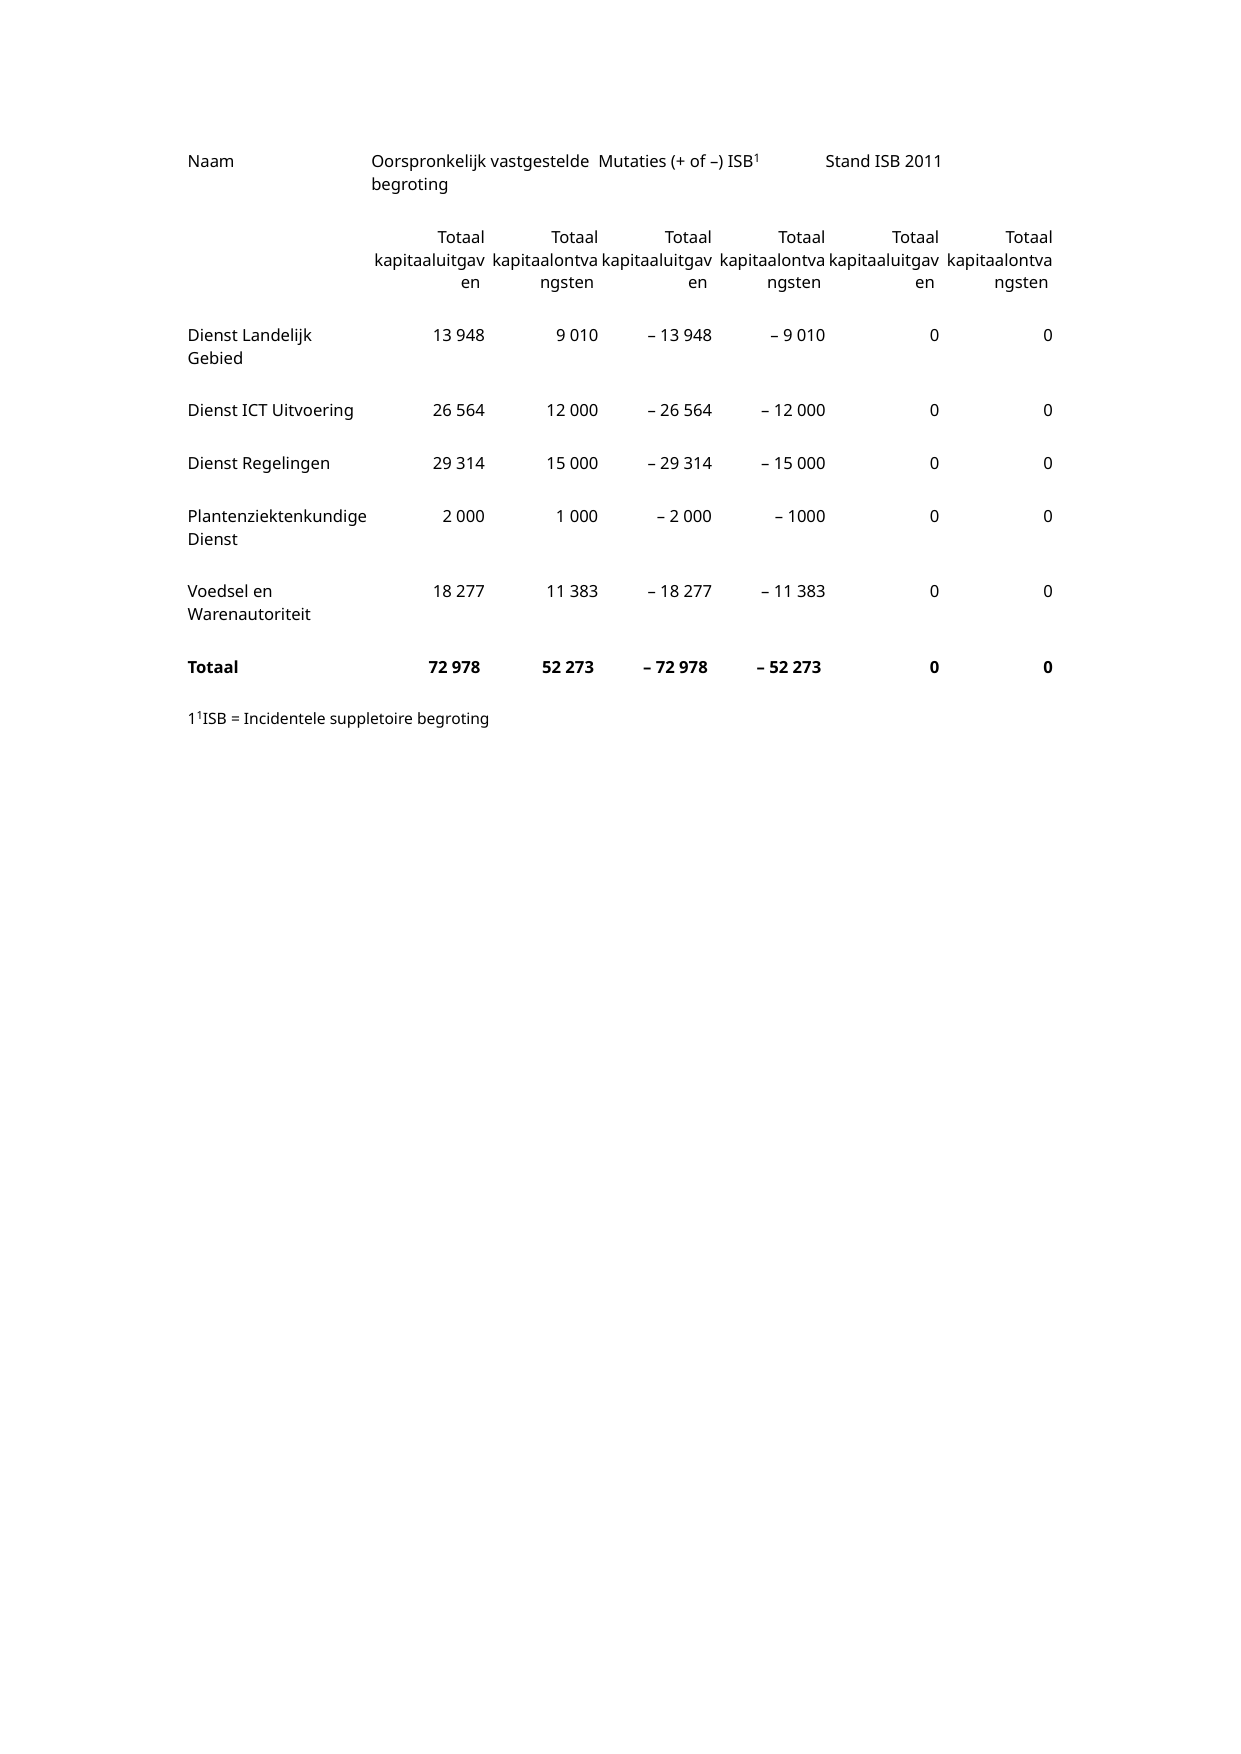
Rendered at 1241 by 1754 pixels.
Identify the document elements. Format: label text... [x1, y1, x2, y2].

table_cell – 29 314 [598, 452, 712, 504]
table_header Oorspronkelijk vastgestelde begroting [371, 150, 598, 225]
table_cell – 72 978 [598, 655, 712, 708]
table_cell Voedsel en Warenautoriteit [188, 580, 371, 655]
table_cell Totaal kapitaaluitgaven [825, 225, 939, 323]
table_cell – 12 000 [712, 399, 825, 452]
table_cell – 52 273 [712, 655, 825, 708]
table_cell 0 [825, 655, 939, 708]
table_cell Totaal kapitaalontvangsten [712, 225, 825, 323]
table_cell 0 [939, 399, 1053, 452]
table_cell 0 [825, 452, 939, 504]
table_cell Dienst Regelingen [188, 452, 371, 504]
table_cell 0 [939, 580, 1053, 655]
table_cell 0 [939, 655, 1053, 708]
table_cell 0 [825, 580, 939, 655]
table_cell 13 948 [371, 324, 484, 399]
table_cell 52 273 [485, 655, 598, 708]
table_cell Totaal [188, 655, 371, 708]
table_cell 9 010 [485, 324, 598, 399]
table_cell 0 [939, 452, 1053, 504]
table_cell Totaal kapitaalontvangsten [485, 225, 598, 323]
table_cell – 26 564 [598, 399, 712, 452]
table_cell 0 [825, 324, 939, 399]
table_cell – 2 000 [598, 504, 712, 580]
table_cell 12 000 [485, 399, 598, 452]
table_cell – 1000 [712, 504, 825, 580]
table_cell 1 000 [485, 504, 598, 580]
table_header Stand ISB 2011 [825, 150, 1053, 225]
table_cell Dienst Landelijk Gebied [188, 324, 371, 399]
table_header Naam [188, 150, 371, 225]
table_cell Plantenziektenkundige Dienst [188, 504, 371, 580]
table_cell – 15 000 [712, 452, 825, 504]
table_cell Totaal kapitaaluitgaven [598, 225, 712, 323]
table_cell 11 383 [485, 580, 598, 655]
table_cell – 13 948 [598, 324, 712, 399]
table_cell 0 [825, 399, 939, 452]
table_cell – 11 383 [712, 580, 825, 655]
table_cell 0 [825, 504, 939, 580]
table_cell 11ISB = Incidentele suppletoire begroting [188, 708, 1053, 759]
table_cell 18 277 [371, 580, 484, 655]
table_header Mutaties (+ of –) ISB1 [598, 150, 825, 225]
table_cell 0 [939, 504, 1053, 580]
table_cell Dienst ICT Uitvoering [188, 399, 371, 452]
table_cell 72 978 [371, 655, 484, 708]
table_cell – 9 010 [712, 324, 825, 399]
table_cell 29 314 [371, 452, 484, 504]
table_cell 15 000 [485, 452, 598, 504]
table_cell – 18 277 [598, 580, 712, 655]
table_cell 0 [939, 324, 1053, 399]
table_cell Totaal kapitaalontvangsten [939, 225, 1053, 323]
table_cell 26 564 [371, 399, 484, 452]
table_cell 2 000 [371, 504, 484, 580]
table_cell Totaal kapitaaluitgaven [371, 225, 484, 323]
table_cell [188, 225, 371, 323]
